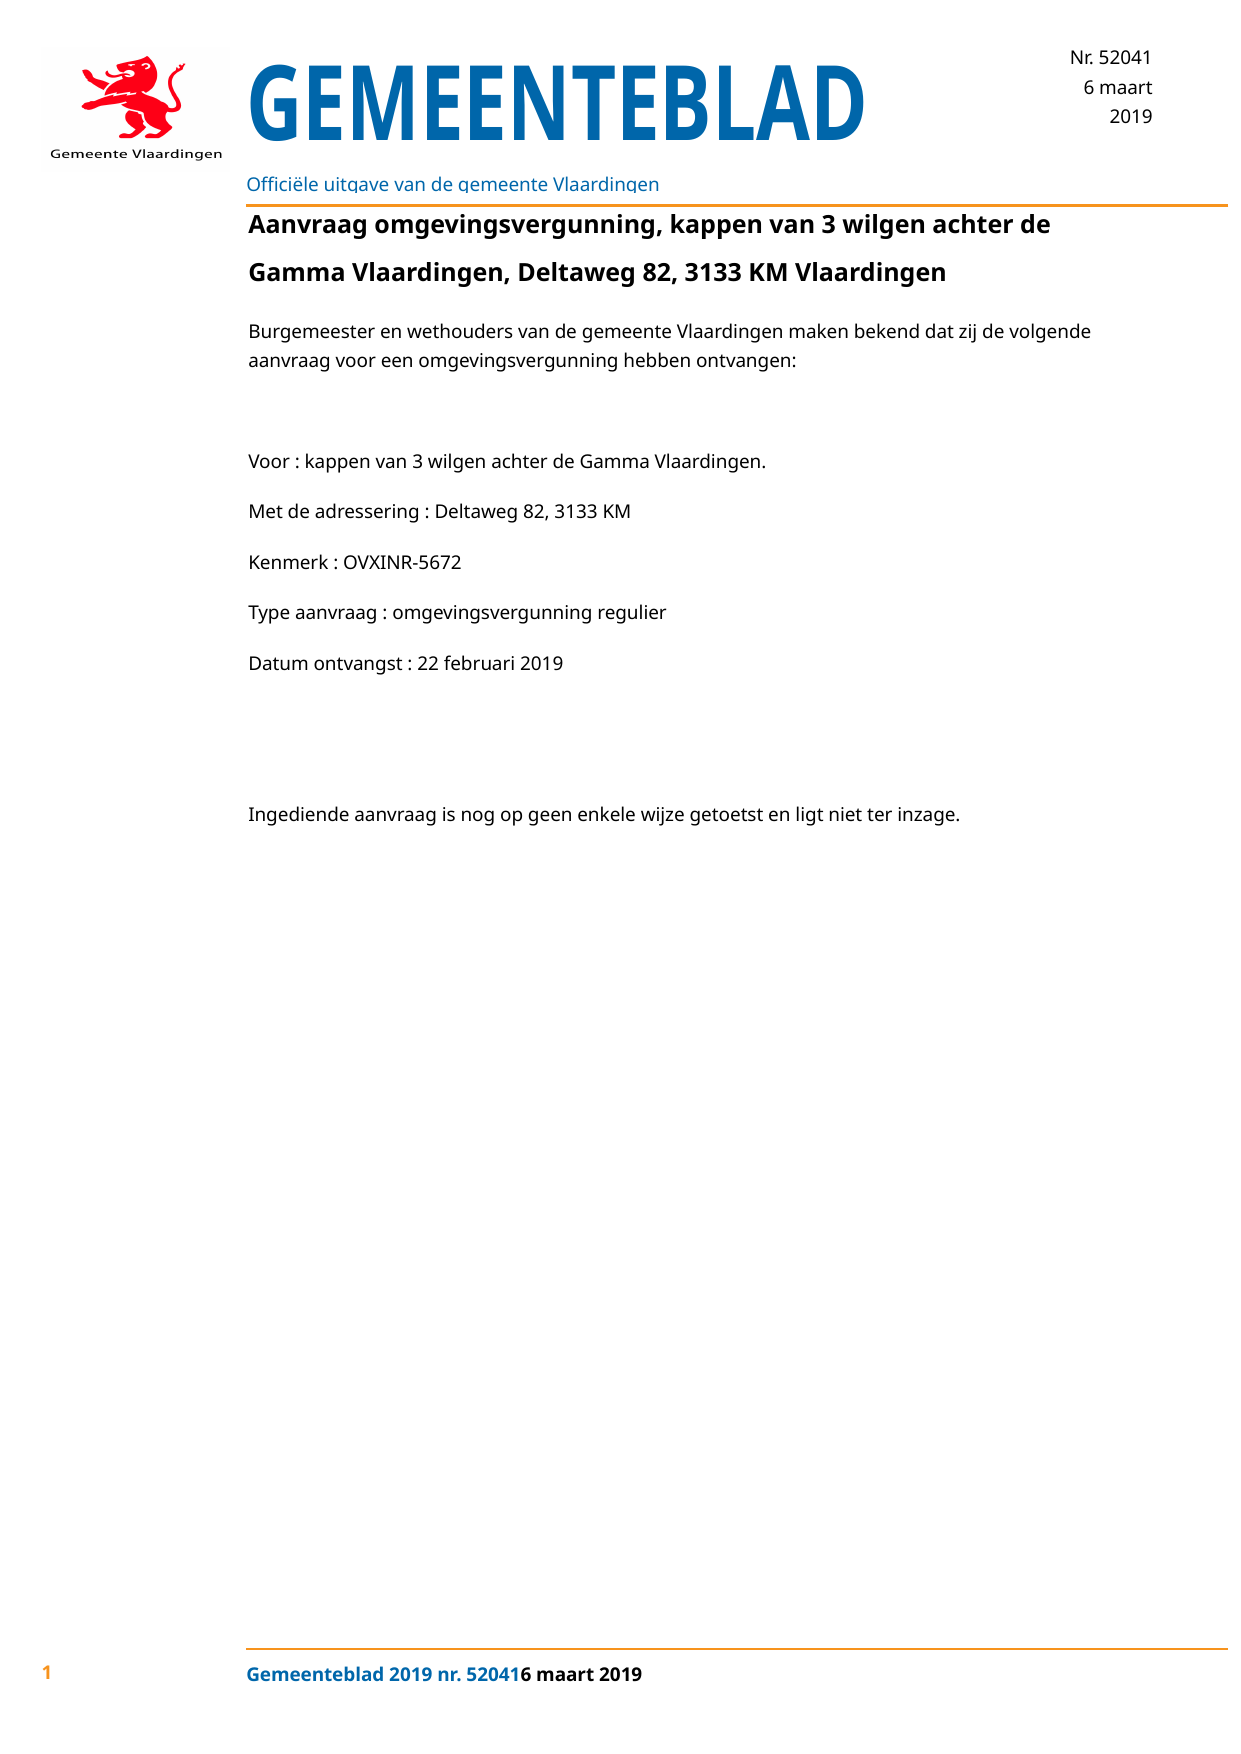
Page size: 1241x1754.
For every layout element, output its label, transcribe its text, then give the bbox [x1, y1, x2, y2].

text Met de adressering : Deltaweg 82, 3133 KM [248, 499, 1152, 524]
text Aanvraag omgevingsvergunning, kappen van 3 wilgen achter de Gamma Vlaardingen, Deltaweg 82, 3133 KM Vlaardingen [248, 207, 1152, 288]
text Kenmerk : OVXINR-5672 [248, 549, 1152, 575]
text Voor : kappen van 3 wilgen achter de Gamma Vlaardingen. [248, 448, 1152, 474]
text Burgemeester en wethouders van de gemeente Vlaardingen maken bekend dat zij de volgende aanvraag voor een omgevingsvergunning hebben ontvangen: [248, 318, 1152, 373]
text Type aanvraag : omgevingsvergunning regulier [248, 599, 1152, 625]
text Datum ontvangst : 22 februari 2019 [248, 650, 1152, 676]
picture [41, 47, 231, 172]
text Ingediende aanvraag is nog op geen enkele wijze getoetst en ligt niet ter inzage. [248, 801, 1152, 827]
